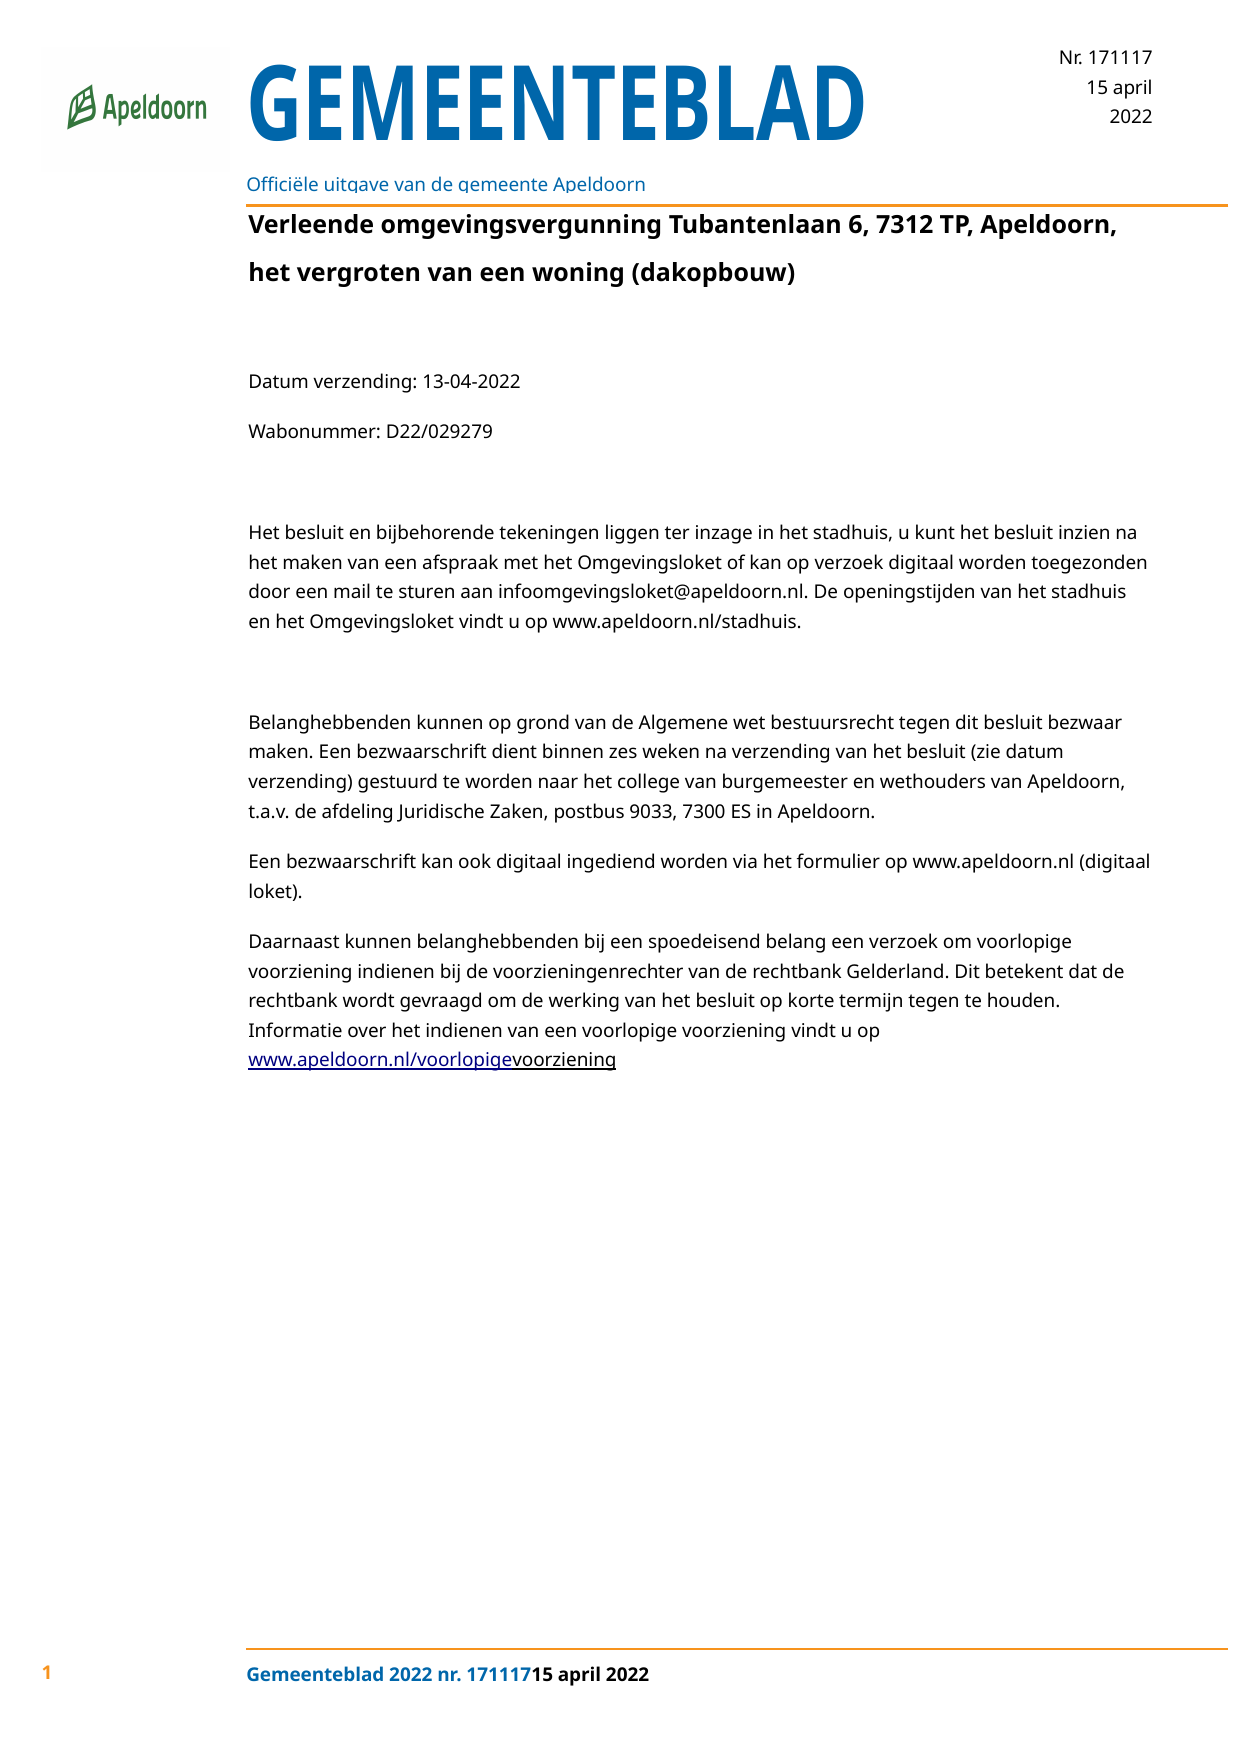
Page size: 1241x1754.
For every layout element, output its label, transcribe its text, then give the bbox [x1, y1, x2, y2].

text Belanghebbenden kunnen op grond van de Algemene wet bestuursrecht tegen dit besluit bezwaar maken. Een bezwaarschrift dient binnen zes weken na verzending van het besluit (zie datum verzending) gestuurd te worden naar het college van burgemeester en wethouders van Apeldoorn, t.a.v. de afdeling Juridische Zaken, postbus 9033, 7300 ES in Apeldoorn. [248, 709, 1152, 824]
picture [41, 47, 231, 172]
text Daarnaast kunnen belanghebbenden bij een spoedeisend belang een verzoek om voorlopige voorziening indienen bij de voorzieningenrechter van de rechtbank Gelderland. Dit betekent dat de rechtbank wordt gevraagd om de werking van het besluit op korte termijn tegen te houden. Informatie over het indienen van een voorlopige voorziening vindt u op www.apeldoorn.nl/voorlopigevoorziening [248, 928, 1152, 1072]
text Het besluit en bijbehorende tekeningen liggen ter inzage in het stadhuis, u kunt het besluit inzien na het maken van een afspraak met het Omgevingsloket of kan op verzoek digitaal worden toegezonden door een mail te sturen aan infoomgevingsloket@apeldoorn.nl. De openingstijden van het stadhuis en het Omgevingsloket vindt u op www.apeldoorn.nl/stadhuis. [248, 519, 1152, 634]
text Wabonummer: D22/029279 [248, 419, 1152, 444]
text Datum verzending: 13-04-2022 [248, 368, 1152, 394]
text Een bezwaarschrift kan ook digitaal ingediend worden via het formulier op www.apeldoorn.nl (digitaal loket). [248, 848, 1152, 904]
text Verleende omgevingsvergunning Tubantenlaan 6, 7312 TP, Apeldoorn, het vergroten van een woning (dakopbouw) [248, 207, 1152, 288]
